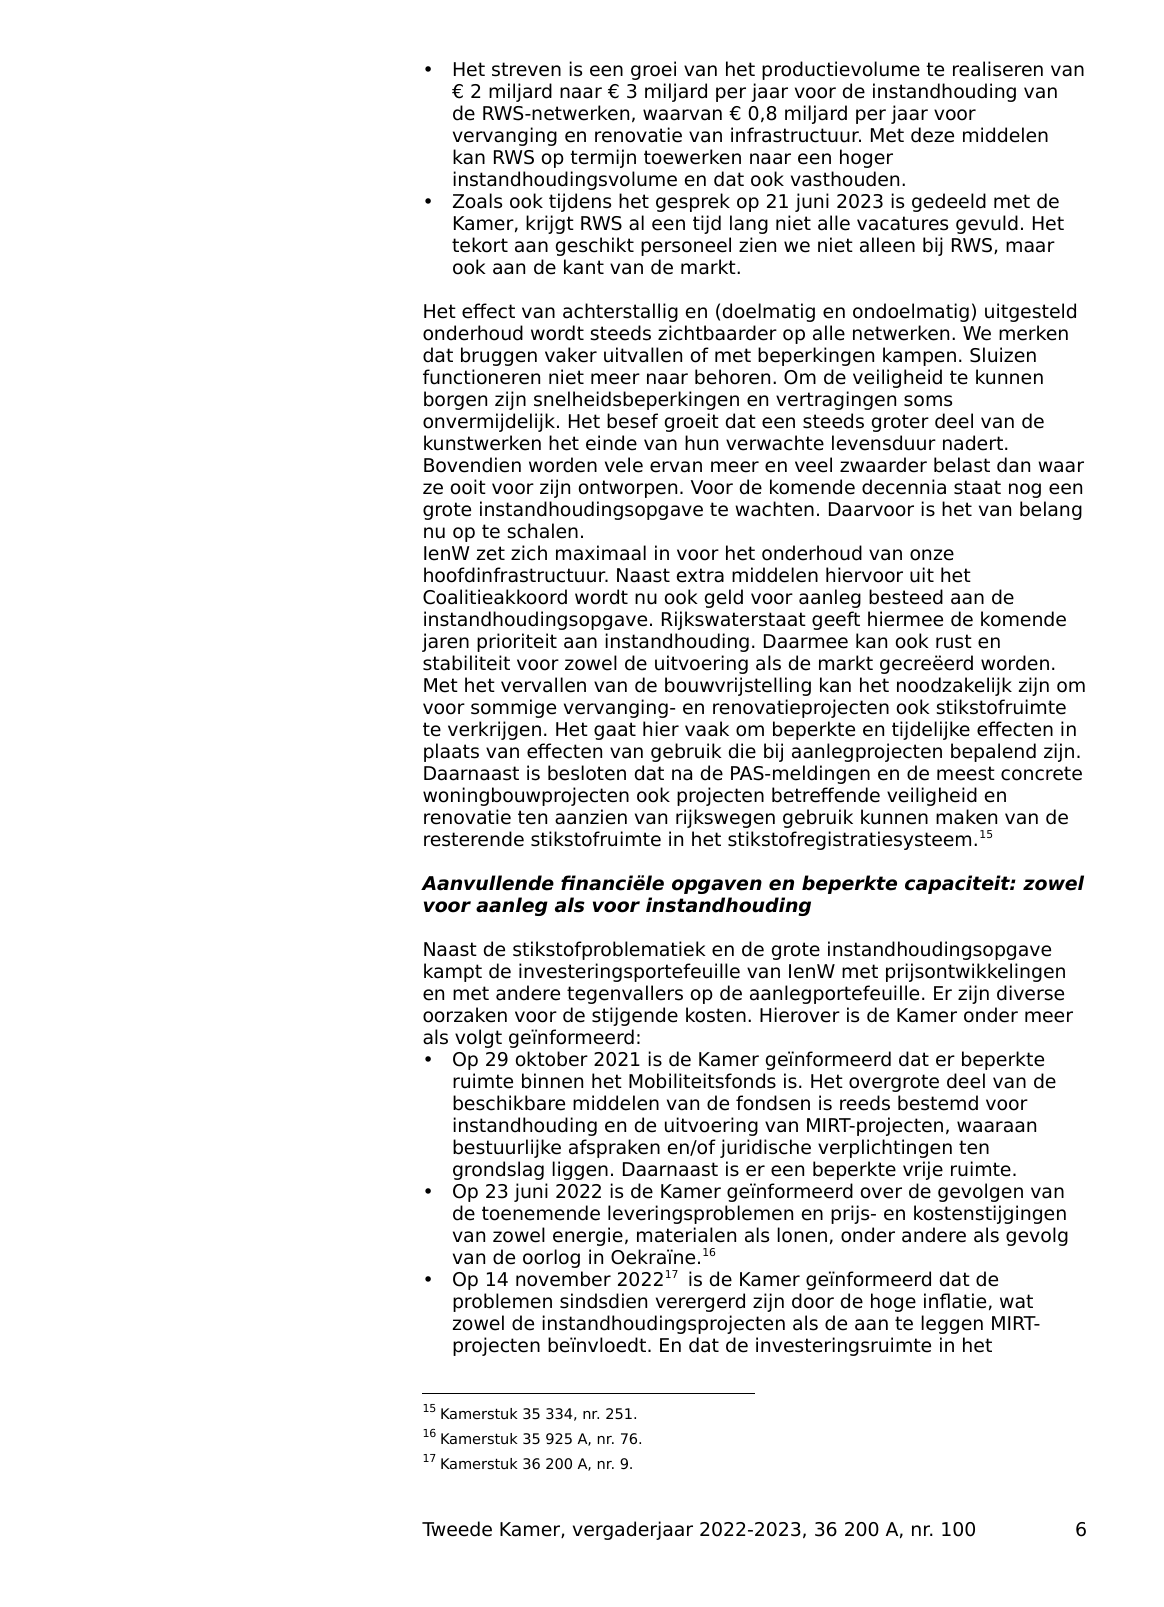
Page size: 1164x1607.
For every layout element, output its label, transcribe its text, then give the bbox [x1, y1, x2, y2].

text Kamerstuk 35 334, nr. 251. [422, 1402, 1087, 1424]
text Naast de stikstofproblematiek en de grote instandhoudingsopgave kampt de investeringsportefeuille van IenW met prijsontwikkelingen en met andere tegenvallers op de aanlegportefeuille. Er zijn diverse oorzaken voor de stijgende kosten. Hierover is de Kamer onder meer als volgt geïnformeerd: [422, 939, 1087, 1049]
text • Het streven is een groei van het productievolume te realiseren van € 2 miljard naar € 3 miljard per jaar voor de instandhouding van de RWS-netwerken, waarvan € 0,8 miljard per jaar voor vervanging en renovatie van infrastructuur. Met deze middelen kan RWS op termijn toewerken naar een hoger instandhoudingsvolume en dat ook vasthouden. [422, 59, 1087, 191]
text Kamerstuk 35 925 A, nr. 76. [422, 1427, 1087, 1449]
text • Op 23 juni 2022 is de Kamer geïnformeerd over de gevolgen van de toenemende leveringsproblemen en prijs- en kostenstijgingen van zowel energie, materialen als lonen, onder andere als gevolg van de oorlog in Oekraïne. [422, 1181, 1087, 1268]
text • Op 14 november 2022 is de Kamer geïnformeerd dat de problemen sindsdien verergerd zijn door de hoge inflatie, wat zowel de instandhoudingsprojecten als de aan te leggen MIRT-projecten beïnvloedt. En dat de investeringsruimte in het [422, 1268, 1087, 1356]
text Het effect van achterstallig en (doelmatig en ondoelmatig) uitgesteld onderhoud wordt steeds zichtbaarder op alle netwerken. We merken dat bruggen vaker uitvallen of met beperkingen kampen. Sluizen functioneren niet meer naar behoren. Om de veiligheid te kunnen borgen zijn snelheidsbeperkingen en vertragingen soms onvermijdelijk. Het besef groeit dat een steeds groter deel van de kunstwerken het einde van hun verwachte levensduur nadert. Bovendien worden vele ervan meer en veel zwaarder belast dan waar ze ooit voor zijn ontworpen. Voor de komende decennia staat nog een grote instandhoudingsopgave te wachten. Daarvoor is het van belang nu op te schalen. [422, 301, 1087, 543]
text IenW zet zich maximaal in voor het onderhoud van onze hoofdinfrastructuur. Naast extra middelen hiervoor uit het Coalitieakkoord wordt nu ook geld voor aanleg besteed aan de instandhoudingsopgave. Rijkswaterstaat geeft hiermee de komende jaren prioriteit aan instandhouding. Daarmee kan ook rust en stabiliteit voor zowel de uitvoering als de markt gecreëerd worden. Met het vervallen van de bouwvrijstelling kan het noodzakelijk zijn om voor sommige vervanging- en renovatieprojecten ook stikstofruimte te verkrijgen. Het gaat hier vaak om beperkte en tijdelijke effecten in plaats van effecten van gebruik die bij aanlegprojecten bepalend zijn. Daarnaast is besloten dat na de PAS-meldingen en de meest concrete woningbouwprojecten ook projecten betreffende veiligheid en renovatie ten aanzien van rijkswegen gebruik kunnen maken van de resterende stikstofruimte in het stikstofregistratiesysteem. [422, 543, 1087, 851]
subtitle Aanvullende financiële opgaven en beperkte capaciteit: zowel voor aanleg als voor instandhouding [422, 873, 1087, 917]
text Kamerstuk 36 200 A, nr. 9. [422, 1452, 1087, 1474]
text • Zoals ook tijdens het gesprek op 21 juni 2023 is gedeeld met de Kamer, krijgt RWS al een tijd lang niet alle vacatures gevuld. Het tekort aan geschikt personeel zien we niet alleen bij RWS, maar ook aan de kant van de markt. [422, 191, 1087, 279]
text • Op 29 oktober 2021 is de Kamer geïnformeerd dat er beperkte ruimte binnen het Mobiliteitsfonds is. Het overgrote deel van de beschikbare middelen van de fondsen is reeds bestemd voor instandhouding en de uitvoering van MIRT-projecten, waaraan bestuurlijke afspraken en/of juridische verplichtingen ten grondslag liggen. Daarnaast is er een beperkte vrije ruimte. [422, 1049, 1087, 1181]
